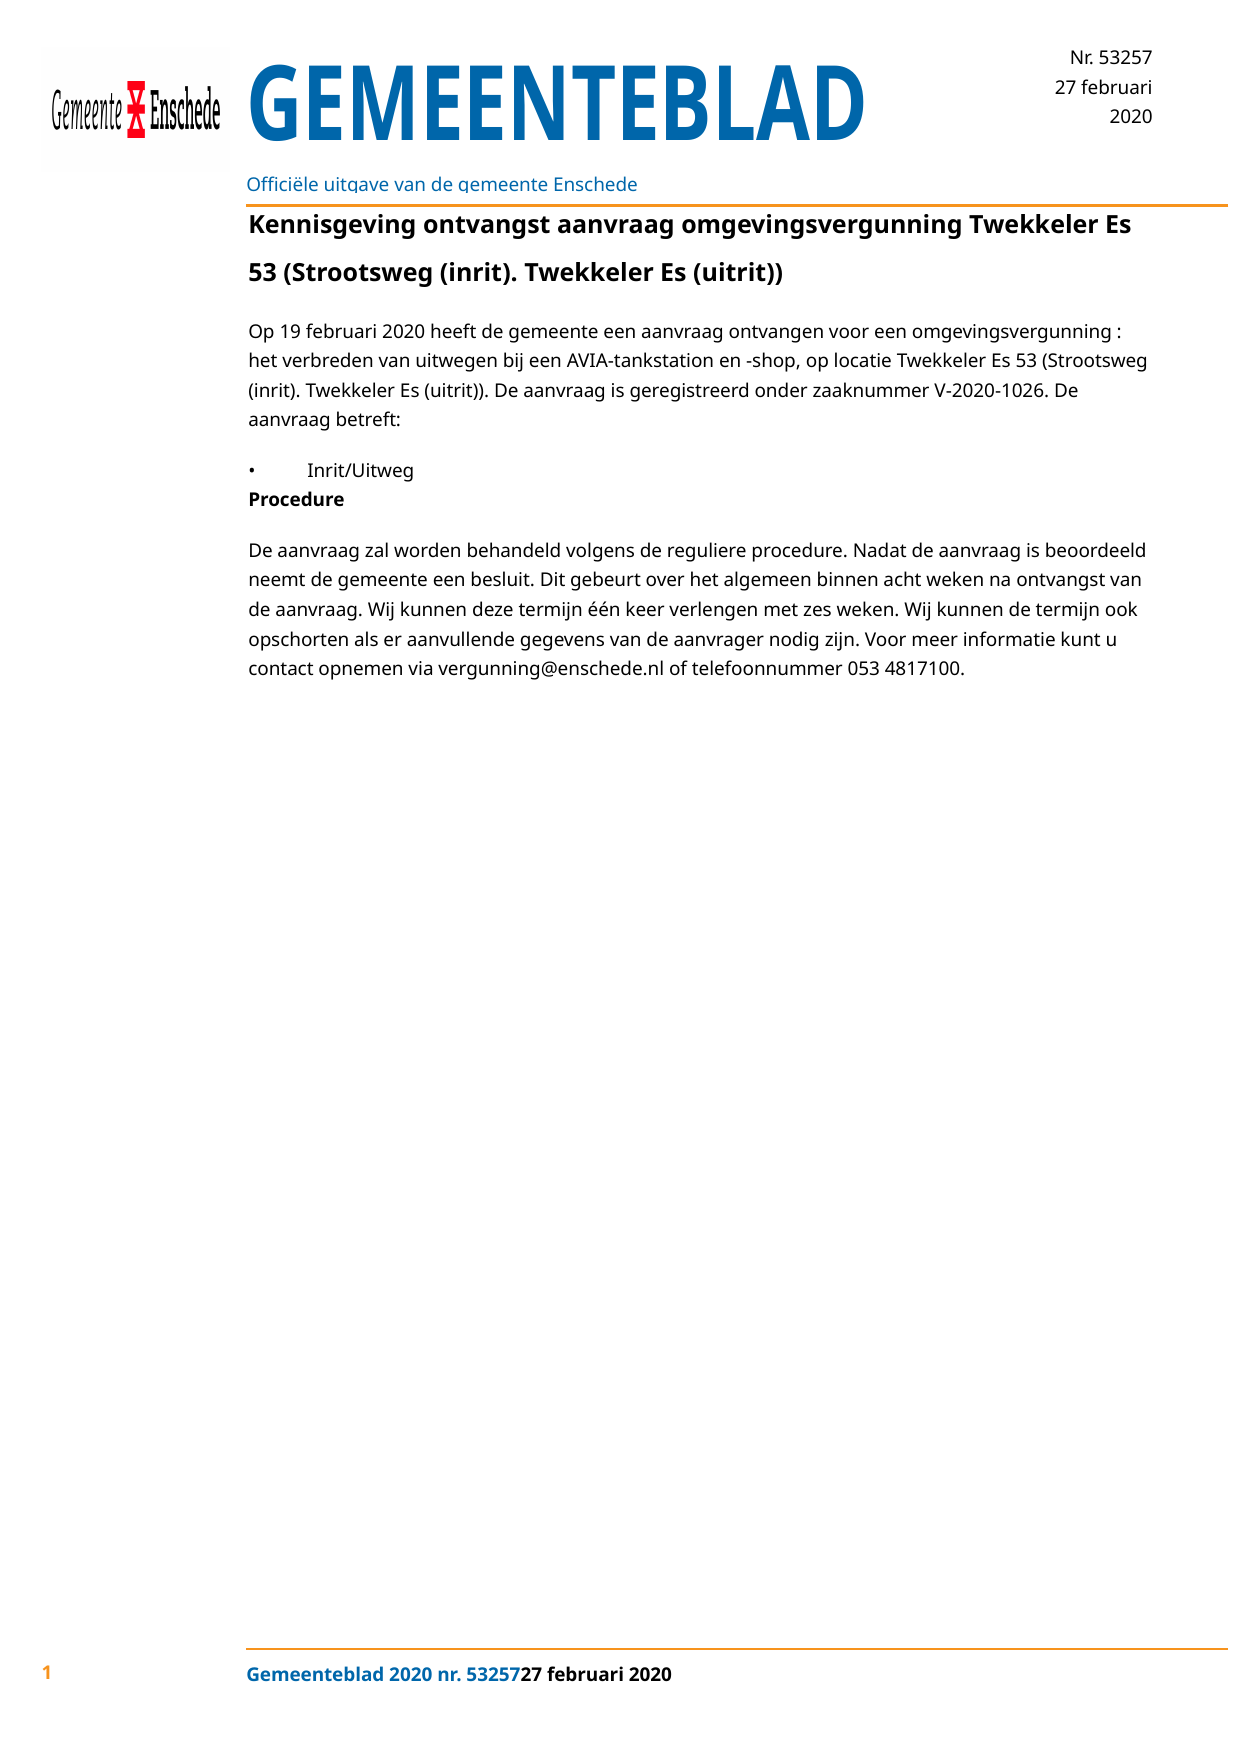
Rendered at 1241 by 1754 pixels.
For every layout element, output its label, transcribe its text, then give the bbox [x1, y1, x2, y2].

text Op 19 februari 2020 heeft de gemeente een aanvraag ontvangen voor een omgevingsvergunning : het verbreden van uitwegen bij een AVIA-tankstation en -shop, op locatie Twekkeler Es 53 (Strootsweg (inrit). Twekkeler Es (uitrit)). De aanvraag is geregistreerd onder zaaknummer V-2020-1026. De aanvraag betreft: [248, 318, 1152, 432]
text De aanvraag zal worden behandeld volgens de reguliere procedure. Nadat de aanvraag is beoordeeld neemt de gemeente een besluit. Dit gebeurt over het algemeen binnen acht weken na ontvangst van de aanvraag. Wij kunnen deze termijn één keer verlengen met zes weken. Wij kunnen de termijn ook opschorten als er aanvullende gegevens van de aanvrager nodig zijn. Voor meer informatie kunt u contact opnemen via vergunning@enschede.nl of telefoonnummer 053 4817100. [248, 537, 1152, 681]
picture [41, 47, 231, 172]
list Inrit/Uitweg [248, 457, 1152, 483]
text Kennisgeving ontvangst aanvraag omgevingsvergunning Twekkeler Es 53 (Strootsweg (inrit). Twekkeler Es (uitrit)) [248, 207, 1152, 288]
text Procedure [248, 487, 1152, 512]
